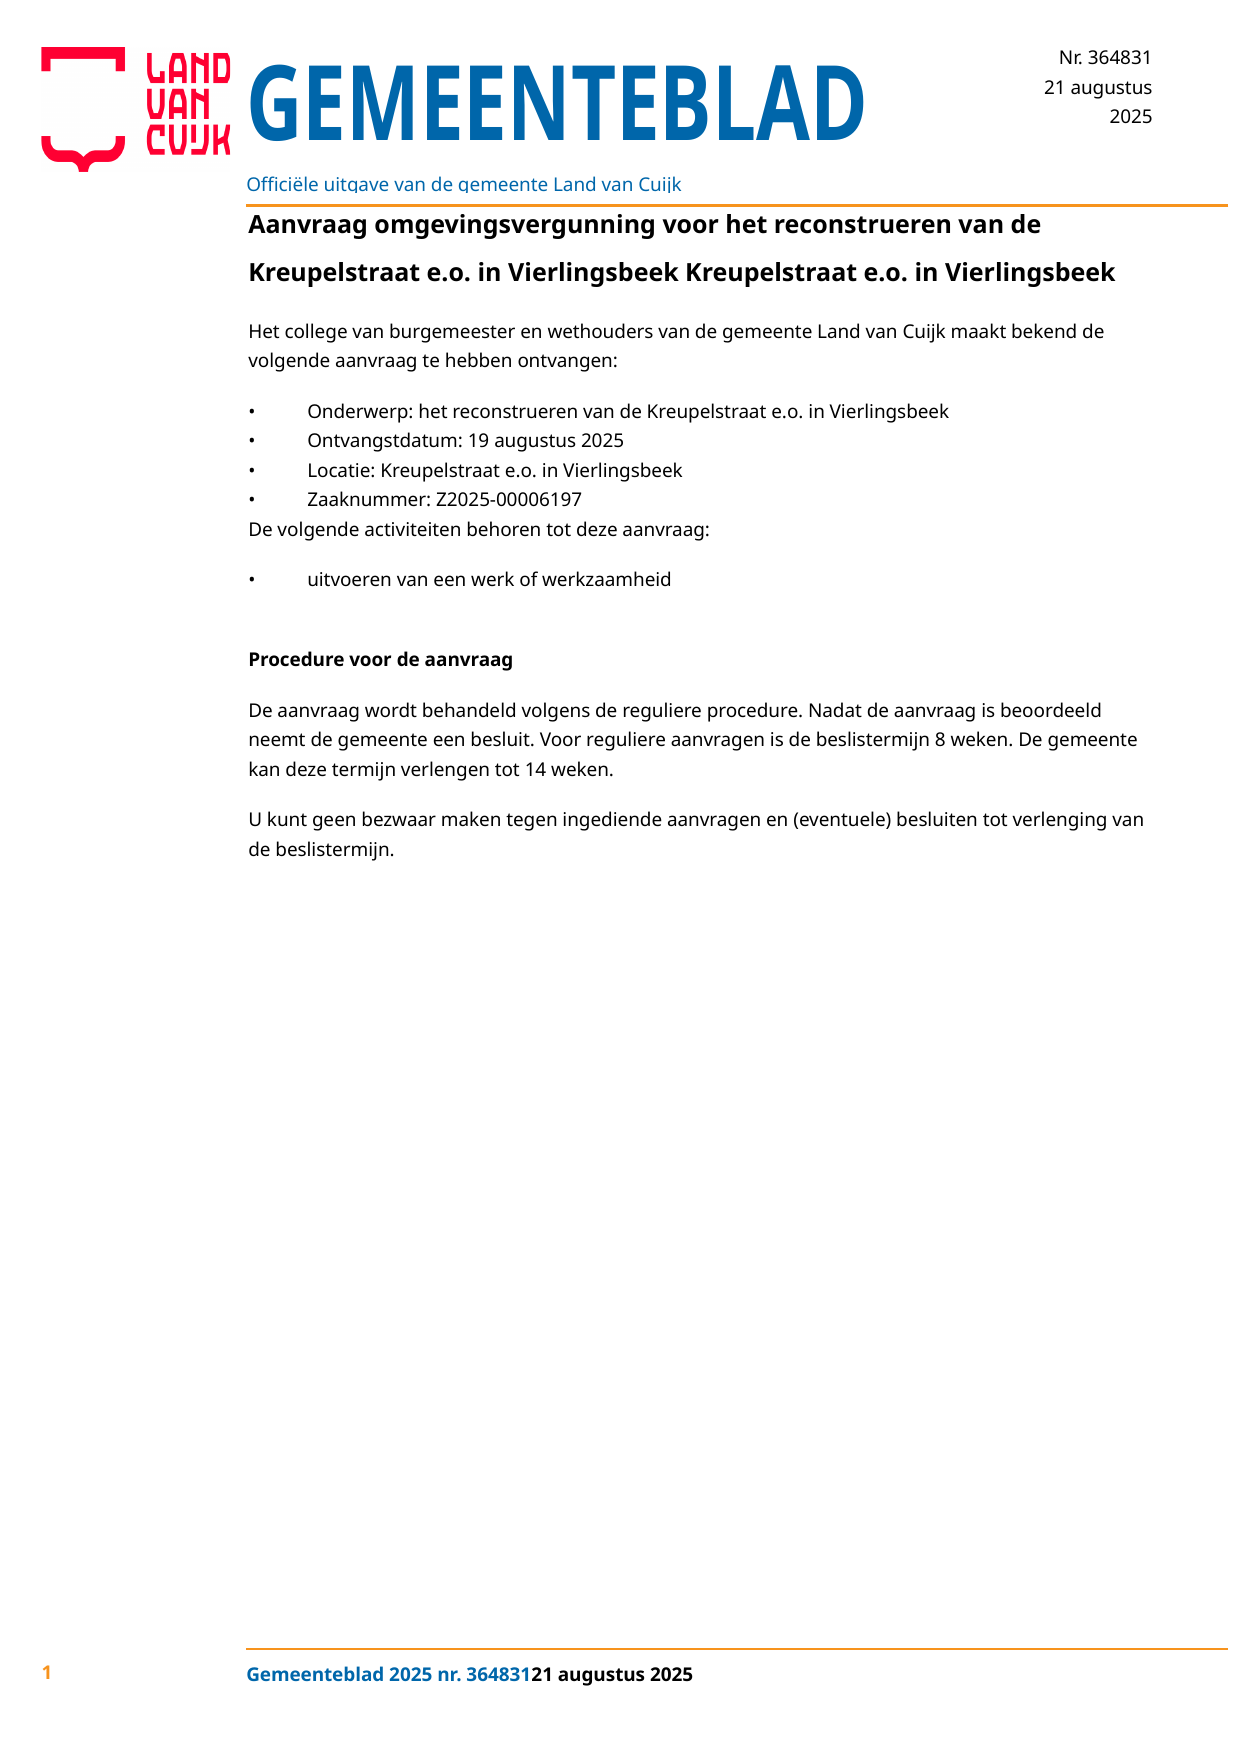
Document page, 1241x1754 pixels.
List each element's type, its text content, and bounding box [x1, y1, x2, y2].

list Zaaknummer: Z2025-00006197 [248, 487, 1152, 512]
text De volgende activiteiten behoren tot deze aanvraag: [248, 516, 1152, 542]
list Locatie: Kreupelstraat e.o. in Vierlingsbeek [248, 457, 1152, 483]
list Ontvangstdatum: 19 augustus 2025 [248, 427, 1152, 453]
text U kunt geen bezwaar maken tegen ingediende aanvragen en (eventuele) besluiten tot verlenging van de beslistermijn. [248, 807, 1152, 862]
picture [41, 47, 231, 172]
list uitvoeren van een werk of werkzaamheid [248, 567, 1152, 592]
list Onderwerp: het reconstrueren van de Kreupelstraat e.o. in Vierlingsbeek [248, 398, 1152, 424]
text Aanvraag omgevingsvergunning voor het reconstrueren van de Kreupelstraat e.o. in Vierlingsbeek Kreupelstraat e.o. in Vierlingsbeek [248, 207, 1152, 288]
text De aanvraag wordt behandeld volgens de reguliere procedure. Nadat de aanvraag is beoordeeld neemt de gemeente een besluit. Voor reguliere aanvragen is de beslistermijn 8 weken. De gemeente kan deze termijn verlengen tot 14 weken. [248, 697, 1152, 782]
text Procedure voor de aanvraag [248, 647, 1152, 672]
text Het college van burgemeester en wethouders van de gemeente Land van Cuijk maakt bekend de volgende aanvraag te hebben ontvangen: [248, 318, 1152, 373]
